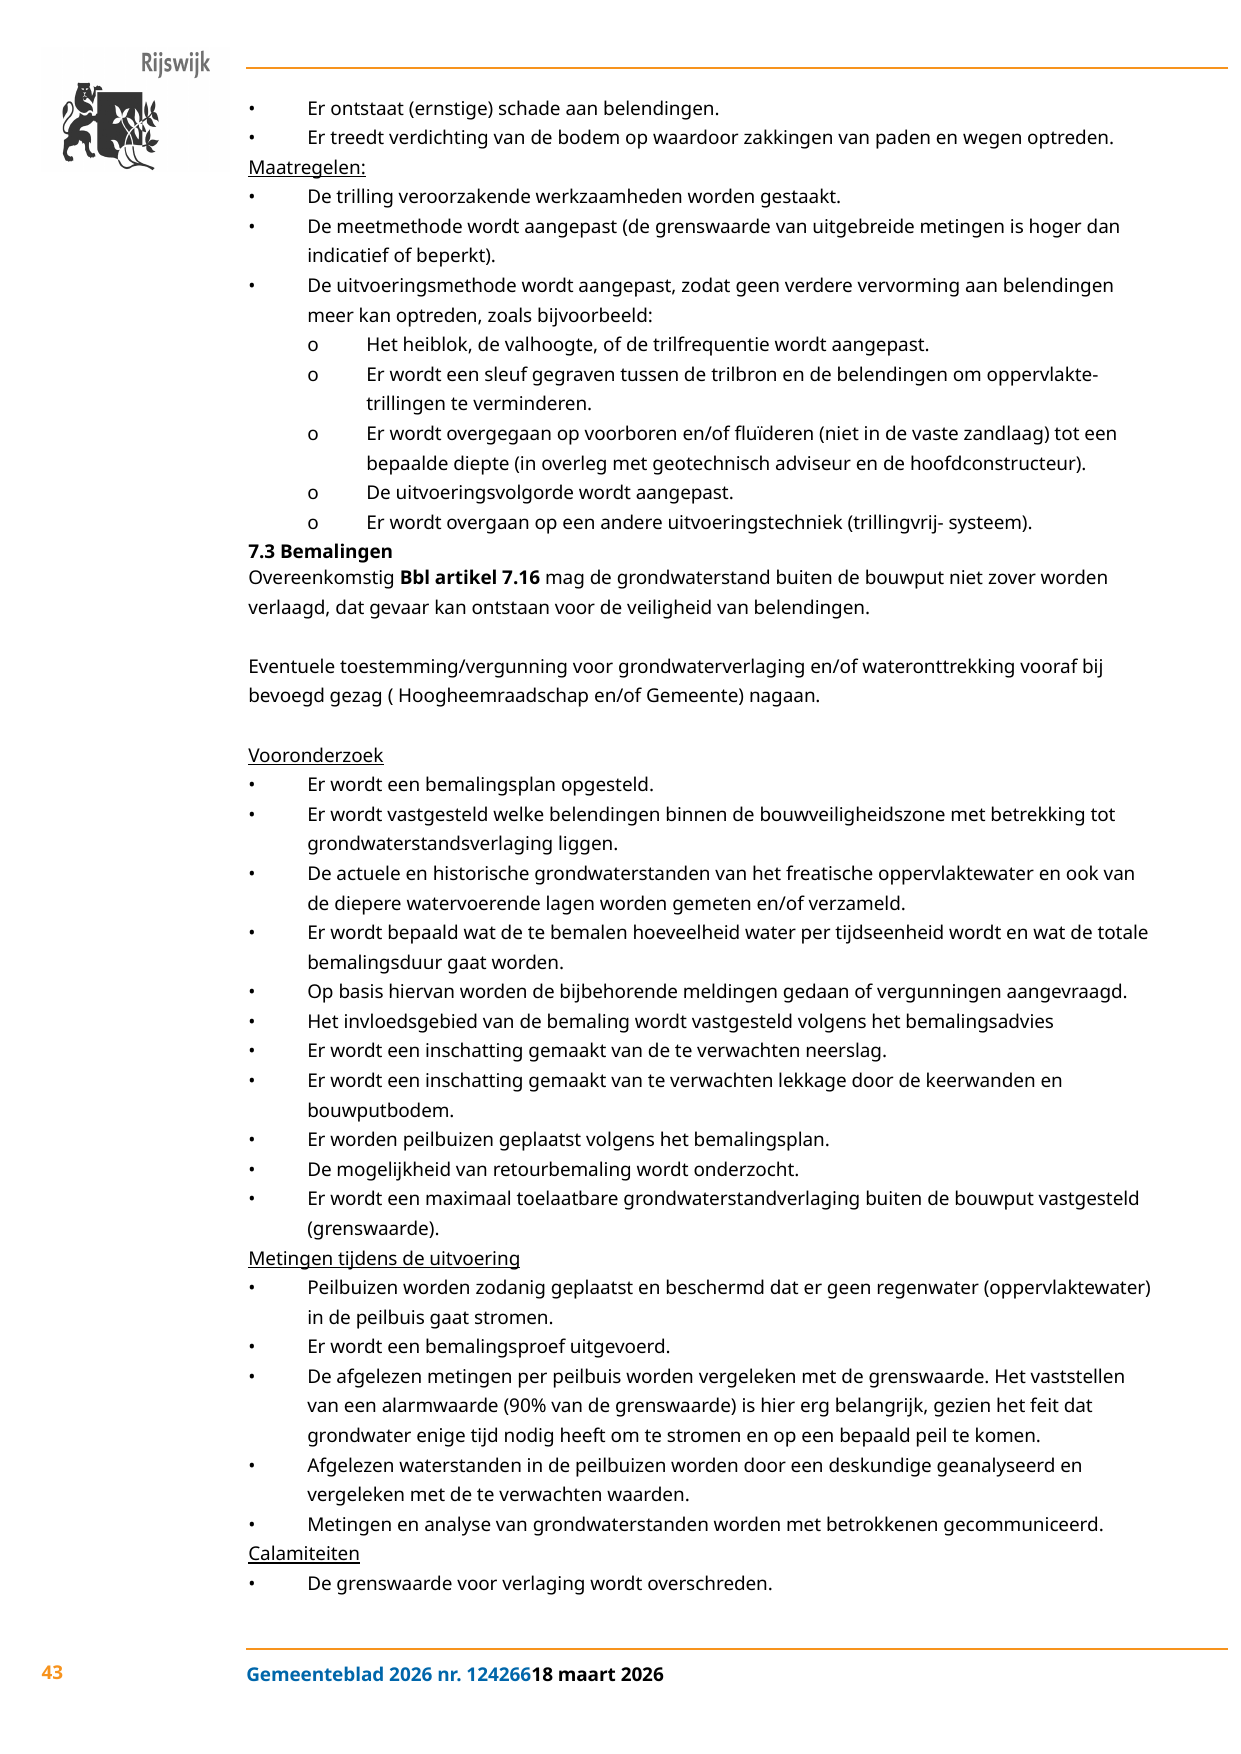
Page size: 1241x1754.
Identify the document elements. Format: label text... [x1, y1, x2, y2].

list De grenswaarde voor verlaging wordt overschreden. [248, 1570, 1152, 1596]
list Metingen en analyse van grondwaterstanden worden met betrokkenen gecommuniceerd. [248, 1511, 1152, 1537]
text 7.3 Bemalingen [248, 538, 1152, 564]
text Maatregelen: [248, 154, 1152, 180]
list De mogelijkheid van retourbemaling wordt onderzocht. [248, 1156, 1152, 1182]
list De uitvoeringsvolgorde wordt aangepast. [307, 479, 1152, 505]
list De trilling veroorzakende werkzaamheden worden gestaakt. [248, 183, 1152, 209]
list Er worden peilbuizen geplaatst volgens het bemalingsplan. [248, 1126, 1152, 1152]
list De uitvoeringsmethode wordt aangepast, zodat geen verdere vervorming aan belendingen meer kan optreden, zoals bijvoorbeeld: [248, 272, 1152, 328]
list Er wordt overgegaan op voorboren en/of fluïderen (niet in de vaste zandlaag) tot een bepaalde diepte (in overleg met geotechnisch adviseur en de hoofdconstructeur). [307, 420, 1152, 476]
list Er wordt een bemalingsproef uitgevoerd. [248, 1333, 1152, 1359]
text Vooronderzoek [248, 742, 1152, 767]
list Op basis hiervan worden de bijbehorende meldingen gedaan of vergunningen aangevraagd. [248, 978, 1152, 1004]
list De afgelezen metingen per peilbuis worden vergeleken met de grenswaarde. Het vaststellen van een alarmwaarde (90% van de grenswaarde) is hier erg belangrijk, gezien het feit dat grondwater enige tijd nodig heeft om te stromen en op een bepaald peil te komen. [248, 1363, 1152, 1448]
list Het heiblok, de valhoogte, of de trilfrequentie wordt aangepast. [307, 331, 1152, 357]
list De meetmethode wordt aangepast (de grenswaarde van uitgebreide metingen is hoger dan indicatief of beperkt). [248, 213, 1152, 268]
text Metingen tijdens de uitvoering [248, 1245, 1152, 1270]
picture [41, 47, 231, 172]
list Er wordt vastgesteld welke belendingen binnen de bouwveiligheidszone met betrekking tot grondwaterstandsverlaging liggen. [248, 801, 1152, 856]
list Er wordt een sleuf gegraven tussen de trilbron en de belendingen om oppervlakte-trillingen te verminderen. [307, 361, 1152, 416]
list Er wordt een inschatting gemaakt van te verwachten lekkage door de keerwanden en bouwputbodem. [248, 1067, 1152, 1122]
list Er wordt een maximaal toelaatbare grondwaterstandverlaging buiten de bouwput vastgesteld (grenswaarde). [248, 1186, 1152, 1241]
list Er ontstaat (ernstige) schade aan belendingen. [248, 95, 1152, 121]
list Peilbuizen worden zodanig geplaatst en beschermd dat er geen regenwater (oppervlaktewater) in de peilbuis gaat stromen. [248, 1274, 1152, 1329]
list Het invloedsgebied van de bemaling wordt vastgesteld volgens het bemalingsadvies [248, 1008, 1152, 1034]
text Eventuele toestemming/vergunning voor grondwaterverlaging en/of wateronttrekking vooraf bij bevoegd gezag ( Hoogheemraadschap en/of Gemeente) nagaan. [248, 653, 1152, 708]
text Overeenkomstig Bbl artikel 7.16 mag de grondwaterstand buiten de bouwput niet zover worden verlaagd, dat gevaar kan ontstaan voor de veiligheid van belendingen. [248, 564, 1152, 619]
list Er wordt overgaan op een andere uitvoeringstechniek (trillingvrij- systeem). [307, 509, 1152, 535]
list Er wordt een bemalingsplan opgesteld. [248, 771, 1152, 797]
list Er wordt een inschatting gemaakt van de te verwachten neerslag. [248, 1038, 1152, 1063]
text Calamiteiten [248, 1541, 1152, 1566]
list Er wordt bepaald wat de te bemalen hoeveelheid water per tijdseenheid wordt en wat de totale bemalingsduur gaat worden. [248, 919, 1152, 974]
list Afgelezen waterstanden in de peilbuizen worden door een deskundige geanalyseerd en vergeleken met de te verwachten waarden. [248, 1452, 1152, 1507]
list De actuele en historische grondwaterstanden van het freatische oppervlaktewater en ook van de diepere watervoerende lagen worden gemeten en/of verzameld. [248, 860, 1152, 915]
list Er treedt verdichting van de bodem op waardoor zakkingen van paden en wegen optreden. [248, 124, 1152, 150]
